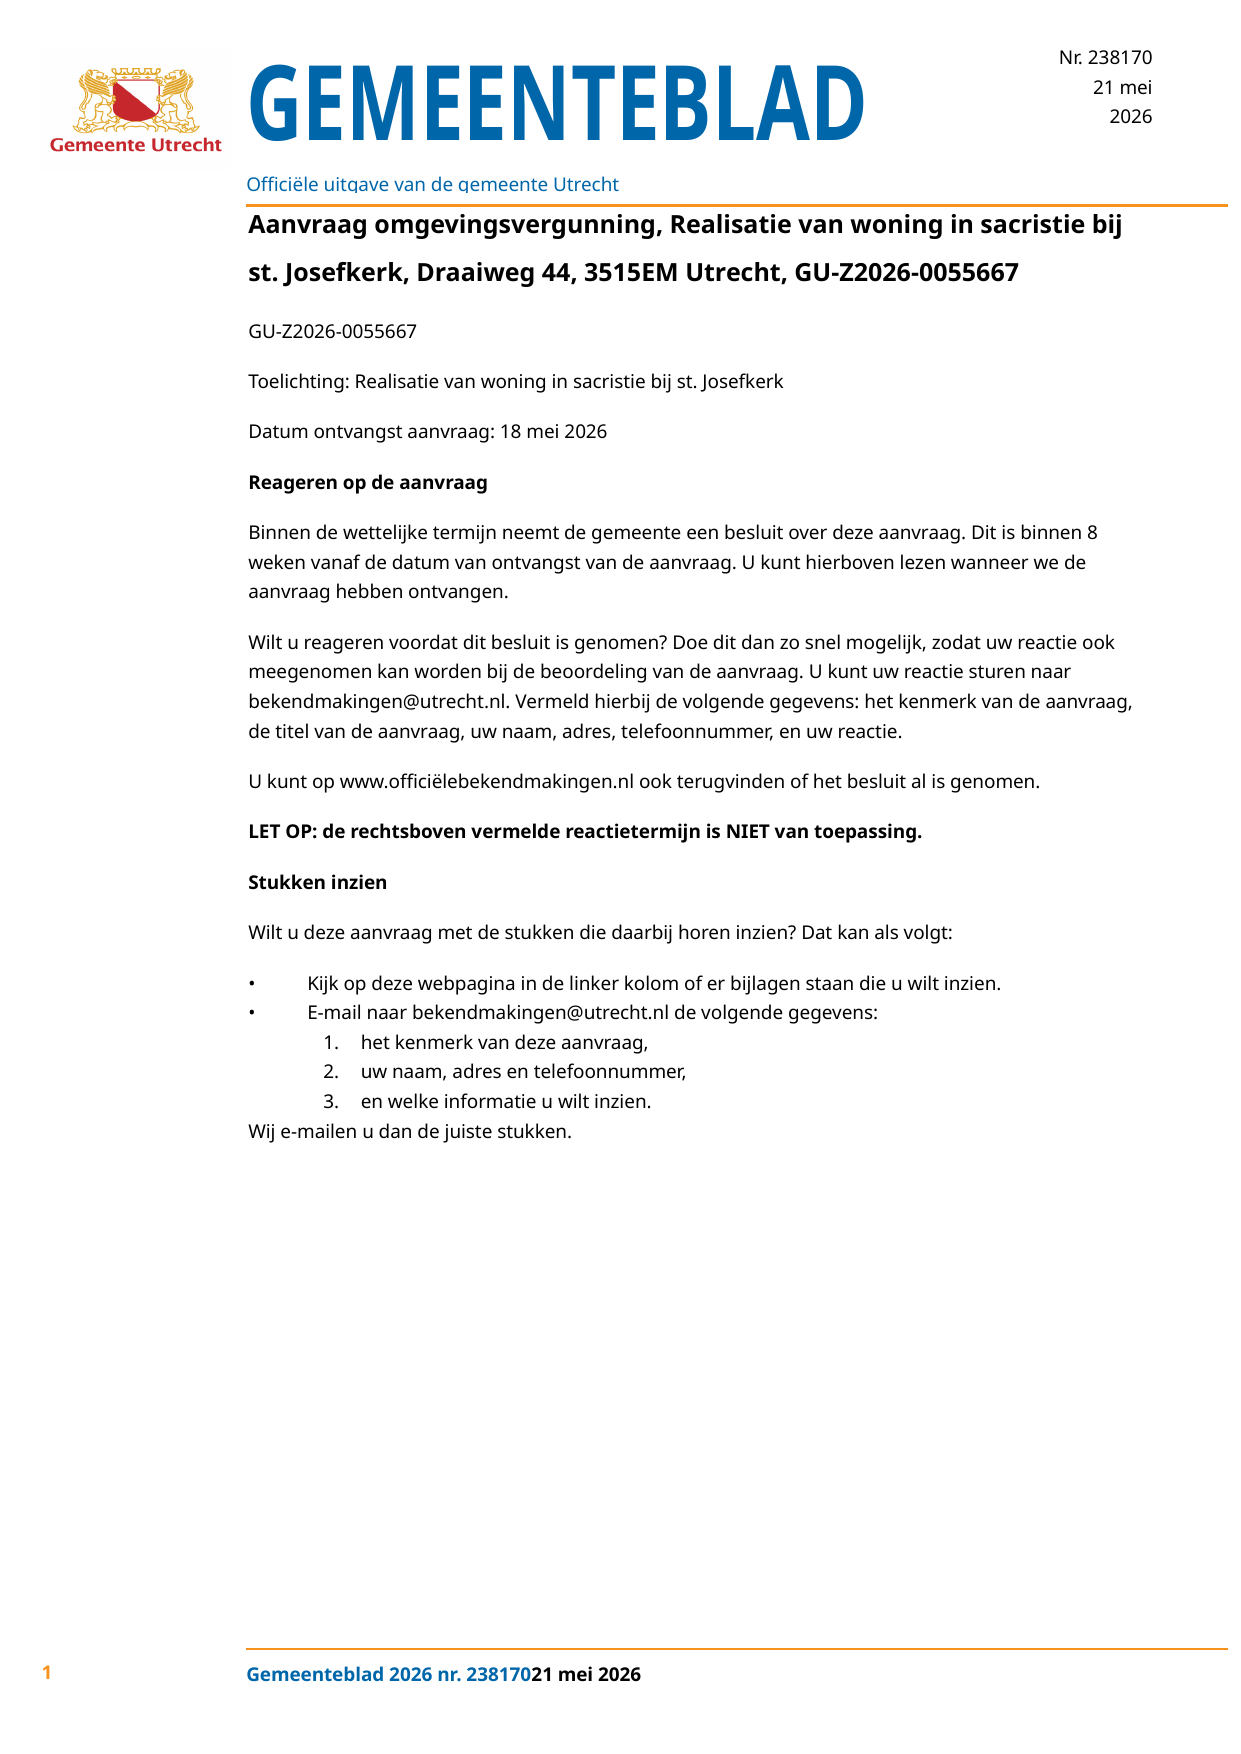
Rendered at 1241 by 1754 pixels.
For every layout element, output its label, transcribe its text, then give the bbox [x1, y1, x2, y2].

text Binnen de wettelijke termijn neemt de gemeente een besluit over deze aanvraag. Dit is binnen 8 weken vanaf de datum van ontvangst van de aanvraag. U kunt hierboven lezen wanneer we de aanvraag hebben ontvangen. [248, 519, 1152, 604]
text Toelichting: Realisatie van woning in sacristie bij st. Josefkerk [248, 368, 1152, 394]
text Wilt u reageren voordat dit besluit is genomen? Doe dit dan zo snel mogelijk, zodat uw reactie ook meegenomen kan worden bij de beoordeling van de aanvraag. U kunt uw reactie sturen naar bekendmakingen@utrecht.nl. Vermeld hierbij de volgende gegevens: het kenmerk van de aanvraag, de titel van de aanvraag, uw naam, adres, telefoonnummer, en uw reactie. [248, 629, 1152, 744]
text Aanvraag omgevingsvergunning, Realisatie van woning in sacristie bij st. Josefkerk, Draaiweg 44, 3515EM Utrecht, GU-Z2026-0055667 [248, 207, 1152, 288]
text LET OP: de rechtsboven vermelde reactietermijn is NIET van toepassing. [248, 819, 1152, 844]
list uw naam, adres en telefoonnummer, [323, 1059, 1152, 1084]
list E-mail naar bekendmakingen@utrecht.nl de volgende gegevens: [248, 999, 1152, 1025]
text U kunt op www.officiëlebekendmakingen.nl ook terugvinden of het besluit al is genomen. [248, 768, 1152, 794]
list Kijk op deze webpagina in de linker kolom of er bijlagen staan die u wilt inzien. [248, 970, 1152, 996]
text Wij e-mailen u dan de juiste stukken. [248, 1118, 1152, 1144]
text Wilt u deze aanvraag met de stukken die daarbij horen inzien? Dat kan als volgt: [248, 919, 1152, 945]
list en welke informatie u wilt inzien. [323, 1088, 1152, 1114]
text Stukken inzien [248, 869, 1152, 895]
text Datum ontvangst aanvraag: 18 mei 2026 [248, 419, 1152, 444]
text GU-Z2026-0055667 [248, 318, 1152, 344]
list het kenmerk van deze aanvraag, [323, 1029, 1152, 1055]
text Reageren op de aanvraag [248, 469, 1152, 495]
picture [41, 47, 231, 172]
